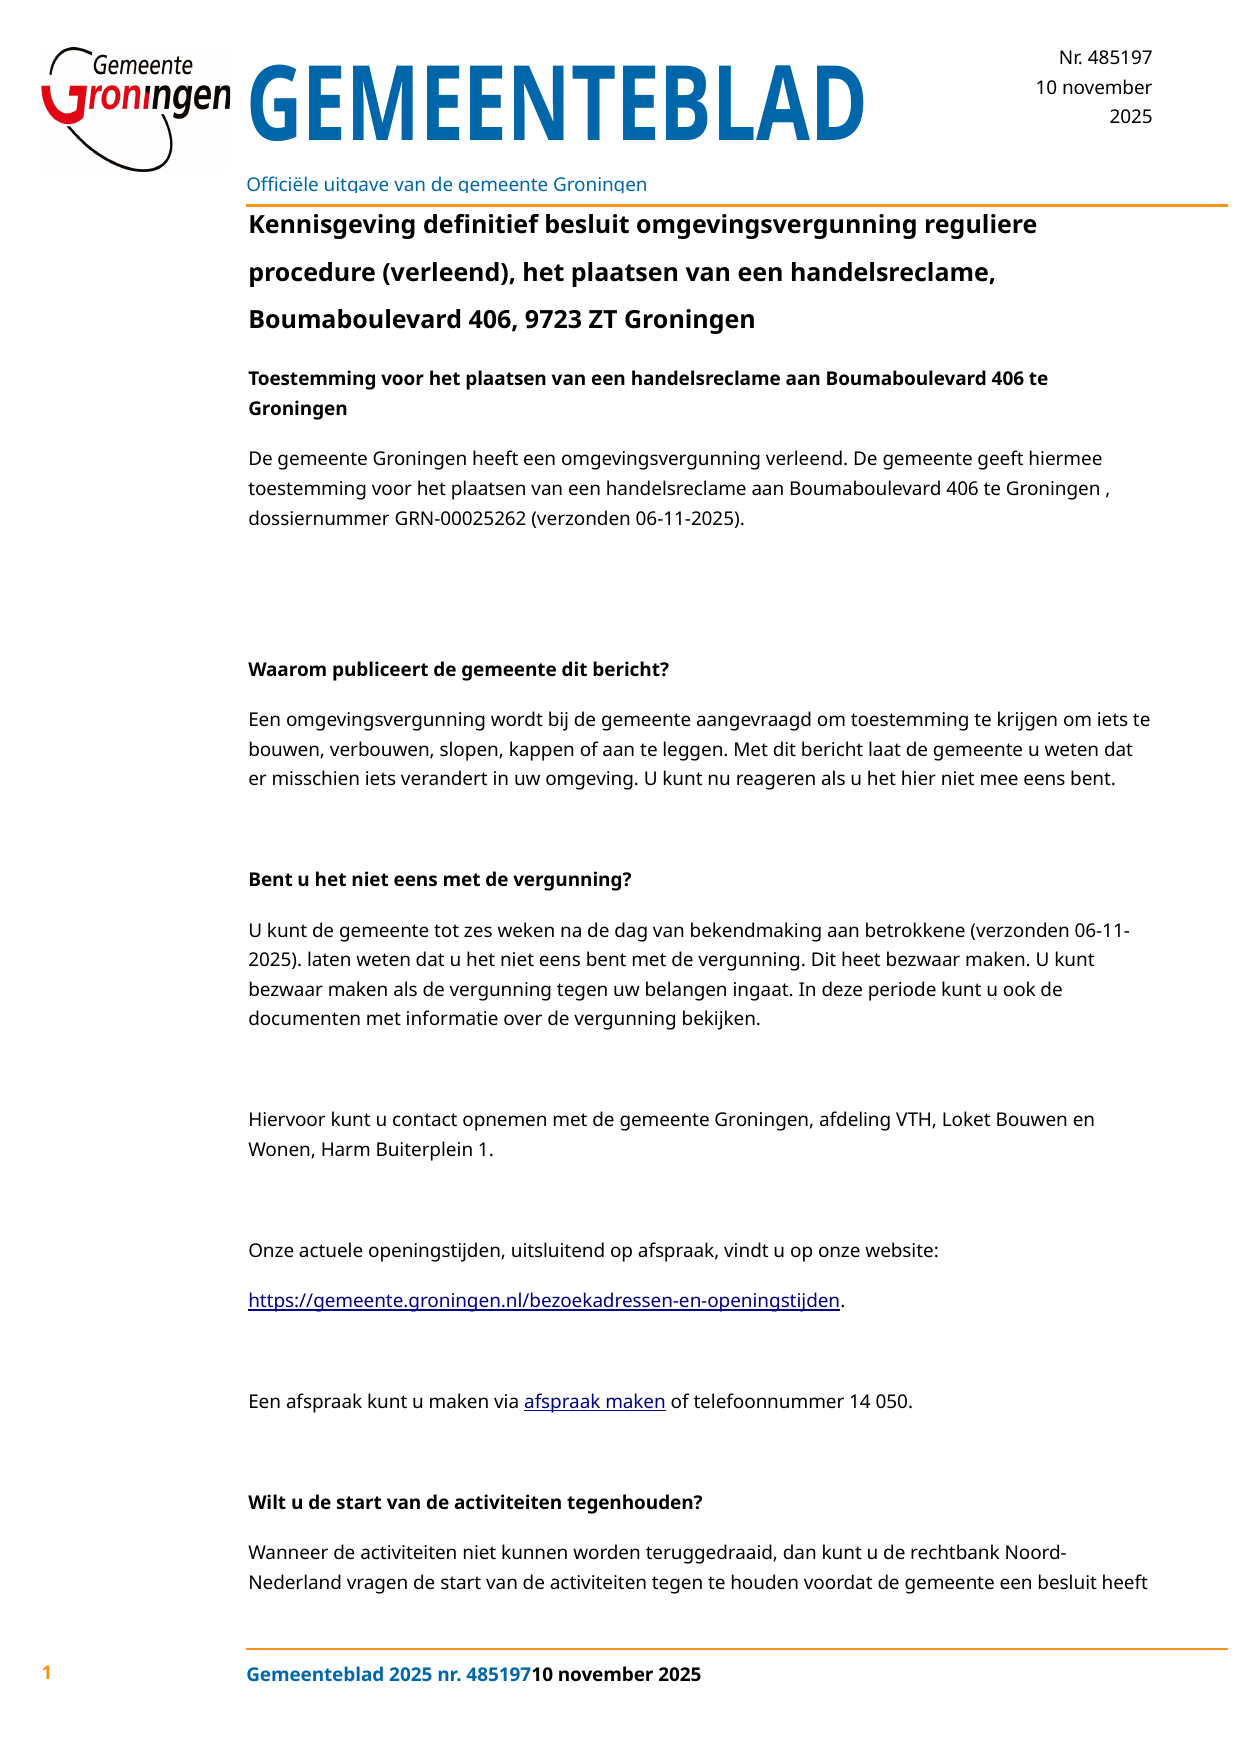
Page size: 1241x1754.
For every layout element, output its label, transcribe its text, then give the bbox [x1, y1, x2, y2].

text Wilt u de start van de activiteiten tegenhouden? [248, 1489, 1152, 1514]
text Toestemming voor het plaatsen van een handelsreclame aan Boumaboulevard 406 te Groningen [248, 366, 1152, 421]
text Een omgevingsvergunning wordt bij de gemeente aangevraagd om toestemming te krijgen om iets te bouwen, verbouwen, slopen, kappen of aan te leggen. Met dit bericht laat de gemeente u weten dat er misschien iets verandert in uw omgeving. U kunt nu reageren als u het hier niet mee eens bent. [248, 706, 1152, 791]
text U kunt de gemeente tot zes weken na de dag van bekendmaking aan betrokkene (verzonden 06-11-2025). laten weten dat u het niet eens bent met de vergunning. Dit heet bezwaar maken. U kunt bezwaar maken als de vergunning tegen uw belangen ingaat. In deze periode kunt u ook de documenten met informatie over de vergunning bekijken. [248, 917, 1152, 1031]
text Bent u het niet eens met de vergunning? [248, 866, 1152, 892]
picture [41, 47, 231, 172]
text Waarom publiceert de gemeente dit bericht? [248, 656, 1152, 682]
text Onze actuele openingstijden, uitsluitend op afspraak, vindt u op onze website: [248, 1237, 1152, 1262]
text Hiervoor kunt u contact opnemen met de gemeente Groningen, afdeling VTH, Loket Bouwen en Wonen, Harm Buiterplein 1. [248, 1106, 1152, 1162]
text Wanneer de activiteiten niet kunnen worden teruggedraaid, dan kunt u de rechtbank Noord-Nederland vragen de start van de activiteiten tegen te houden voordat de gemeente een besluit heeft [248, 1539, 1152, 1594]
text https://gemeente.groningen.nl/bezoekadressen-en-openingstijden. [248, 1287, 1152, 1313]
text De gemeente Groningen heeft een omgevingsvergunning verleend. De gemeente geeft hiermee toestemming voor het plaatsen van een handelsreclame aan Boumaboulevard 406 te Groningen , dossiernummer GRN-00025262 (verzonden 06-11-2025). [248, 446, 1152, 530]
text Een afspraak kunt u maken via afspraak maken of telefoonnummer 14 050. [248, 1388, 1152, 1414]
text Kennisgeving definitief besluit omgevingsvergunning reguliere procedure (verleend), het plaatsen van een handelsreclame, Boumaboulevard 406, 9723 ZT Groningen [248, 207, 1152, 336]
